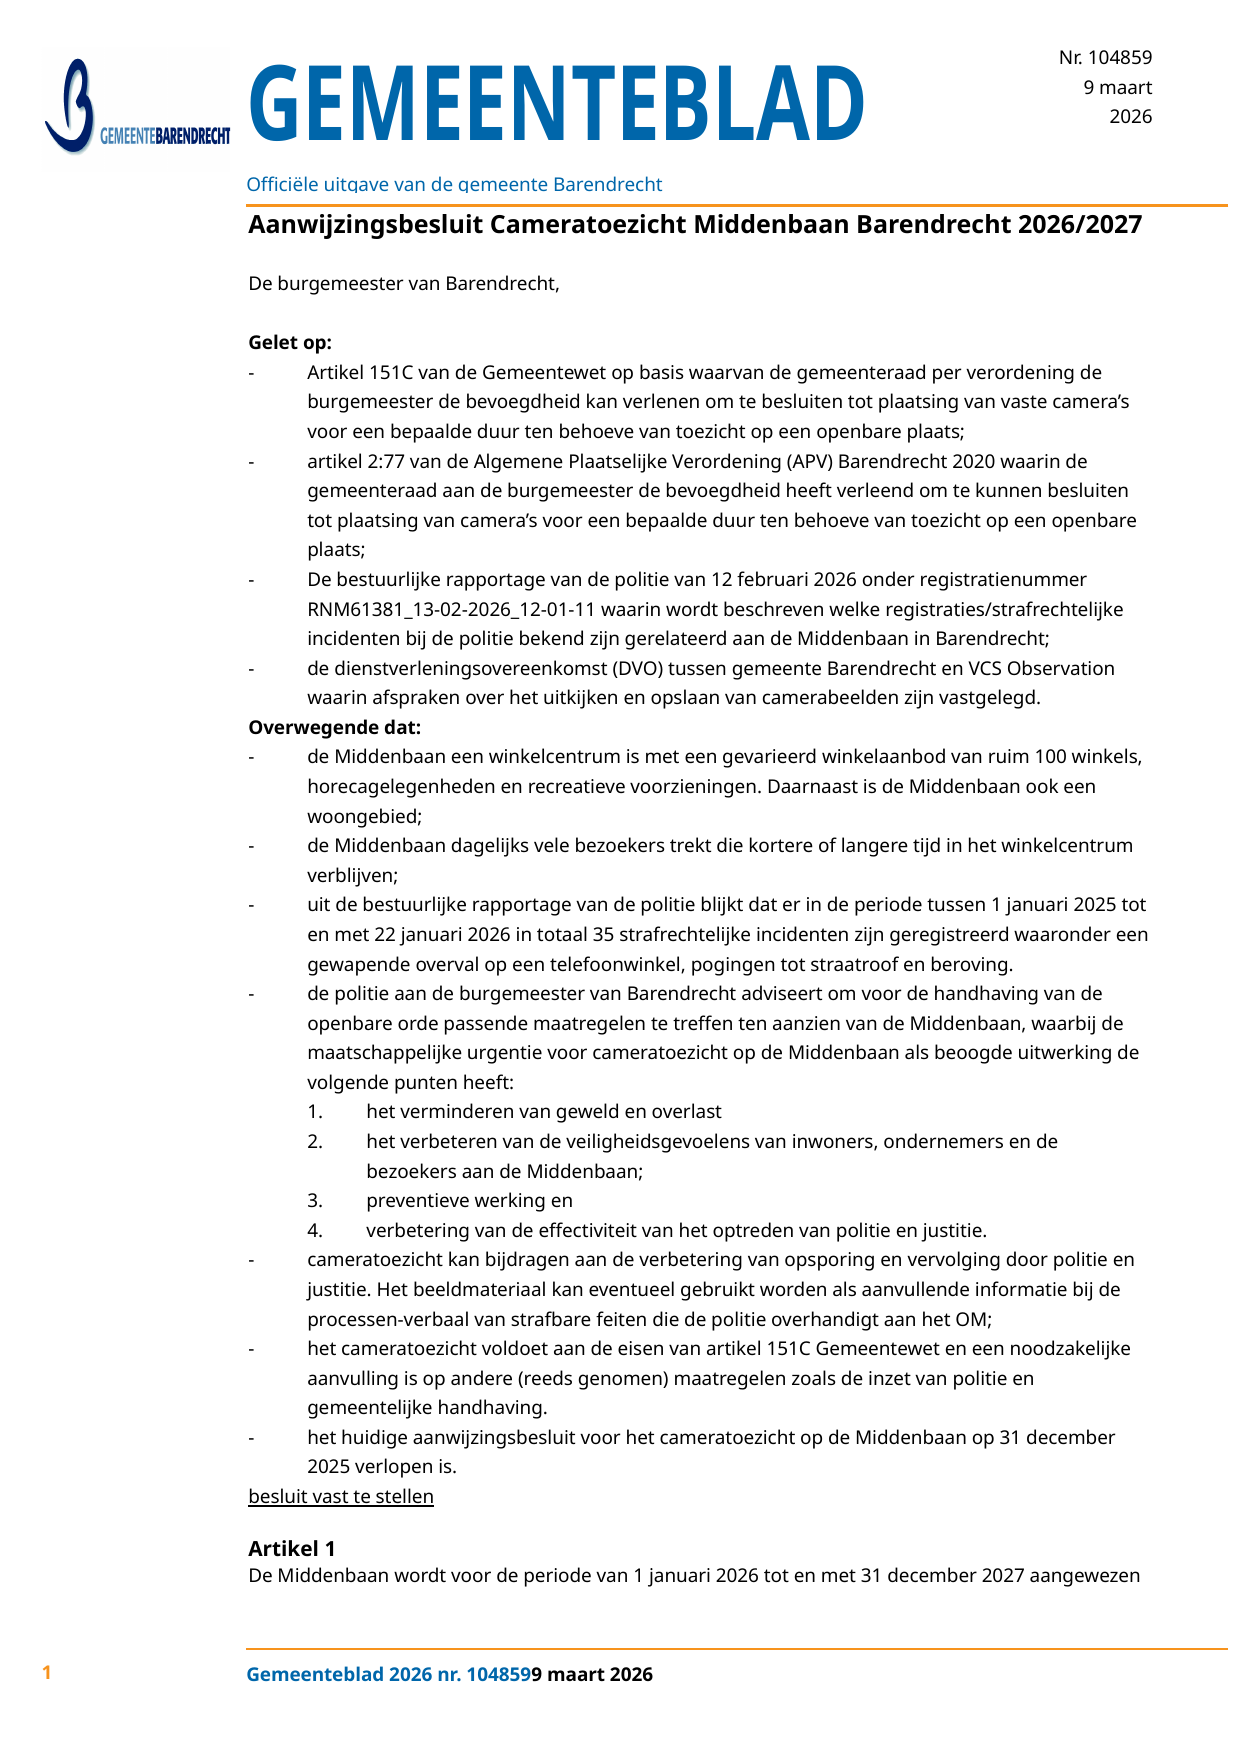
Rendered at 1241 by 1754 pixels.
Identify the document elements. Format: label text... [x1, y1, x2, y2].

text Artikel 1 [248, 1534, 1152, 1562]
list uit de bestuurlijke rapportage van de politie blijkt dat er in de periode tussen 1 januari 2025 tot en met 22 januari 2026 in totaal 35 strafrechtelijke incidenten zijn geregistreerd waaronder een gewapende overval op een telefoonwinkel, pogingen tot straatroof en beroving. [248, 892, 1152, 976]
list preventieve werking en [307, 1187, 1152, 1213]
list het huidige aanwijzingsbesluit voor het cameratoezicht op de Middenbaan op 31 december 2025 verlopen is. [248, 1424, 1152, 1479]
text De burgemeester van Barendrecht, [248, 270, 1152, 296]
text Gelet op: [248, 329, 1152, 355]
list de Middenbaan dagelijks vele bezoekers trekt die kortere of langere tijd in het winkelcentrum verblijven; [248, 832, 1152, 888]
list het verminderen van geweld en overlast [307, 1099, 1152, 1124]
text besluit vast te stellen [248, 1483, 1152, 1509]
text Aanwijzingsbesluit Cameratoezicht Middenbaan Barendrecht 2026/2027 [248, 207, 1152, 241]
list de Middenbaan een winkelcentrum is met een gevarieerd winkelaanbod van ruim 100 winkels, horecagelegenheden en recreatieve voorzieningen. Daarnaast is de Middenbaan ook een woongebied; [248, 744, 1152, 828]
list cameratoezicht kan bijdragen aan de verbetering van opsporing en vervolging door politie en justitie. Het beeldmateriaal kan eventueel gebruikt worden als aanvullende informatie bij de processen-verbaal van strafbare feiten die de politie overhandigt aan het OM; [248, 1247, 1152, 1331]
text De Middenbaan wordt voor de periode van 1 januari 2026 tot en met 31 december 2027 aangewezen [248, 1562, 1152, 1588]
list verbetering van de effectiviteit van het optreden van politie en justitie. [307, 1217, 1152, 1243]
text Overwegende dat: [248, 714, 1152, 740]
list Artikel 151C van de Gemeentewet op basis waarvan de gemeenteraad per verordening de burgemeester de bevoegdheid kan verlenen om te besluiten tot plaatsing van vaste camera’s voor een bepaalde duur ten behoeve van toezicht op een openbare plaats; [248, 359, 1152, 444]
list artikel 2:77 van de Algemene Plaatselijke Verordening (APV) Barendrecht 2020 waarin de gemeenteraad aan de burgemeester de bevoegdheid heeft verleend om te kunnen besluiten tot plaatsing van camera’s voor een bepaalde duur ten behoeve van toezicht op een openbare plaats; [248, 448, 1152, 562]
list de dienstverleningsovereenkomst (DVO) tussen gemeente Barendrecht en VCS Observation waarin afspraken over het uitkijken en opslaan van camerabeelden zijn vastgelegd. [248, 655, 1152, 710]
list de politie aan de burgemeester van Barendrecht adviseert om voor de handhaving van de openbare orde passende maatregelen te treffen ten aanzien van de Middenbaan, waarbij de maatschappelijke urgentie voor cameratoezicht op de Middenbaan als beoogde uitwerking de volgende punten heeft: [248, 980, 1152, 1095]
list het cameratoezicht voldoet aan de eisen van artikel 151C Gemeentewet en een noodzakelijke aanvulling is op andere (reeds genomen) maatregelen zoals de inzet van politie en gemeentelijke handhaving. [248, 1335, 1152, 1420]
picture [41, 47, 231, 172]
list het verbeteren van de veiligheidsgevoelens van inwoners, ondernemers en de bezoekers aan de Middenbaan; [307, 1128, 1152, 1183]
list De bestuurlijke rapportage van de politie van 12 februari 2026 onder registratienummer RNM61381_13-02-2026_12-01-11 waarin wordt beschreven welke registraties/strafrechtelijke incidenten bij de politie bekend zijn gerelateerd aan de Middenbaan in Barendrecht; [248, 566, 1152, 651]
